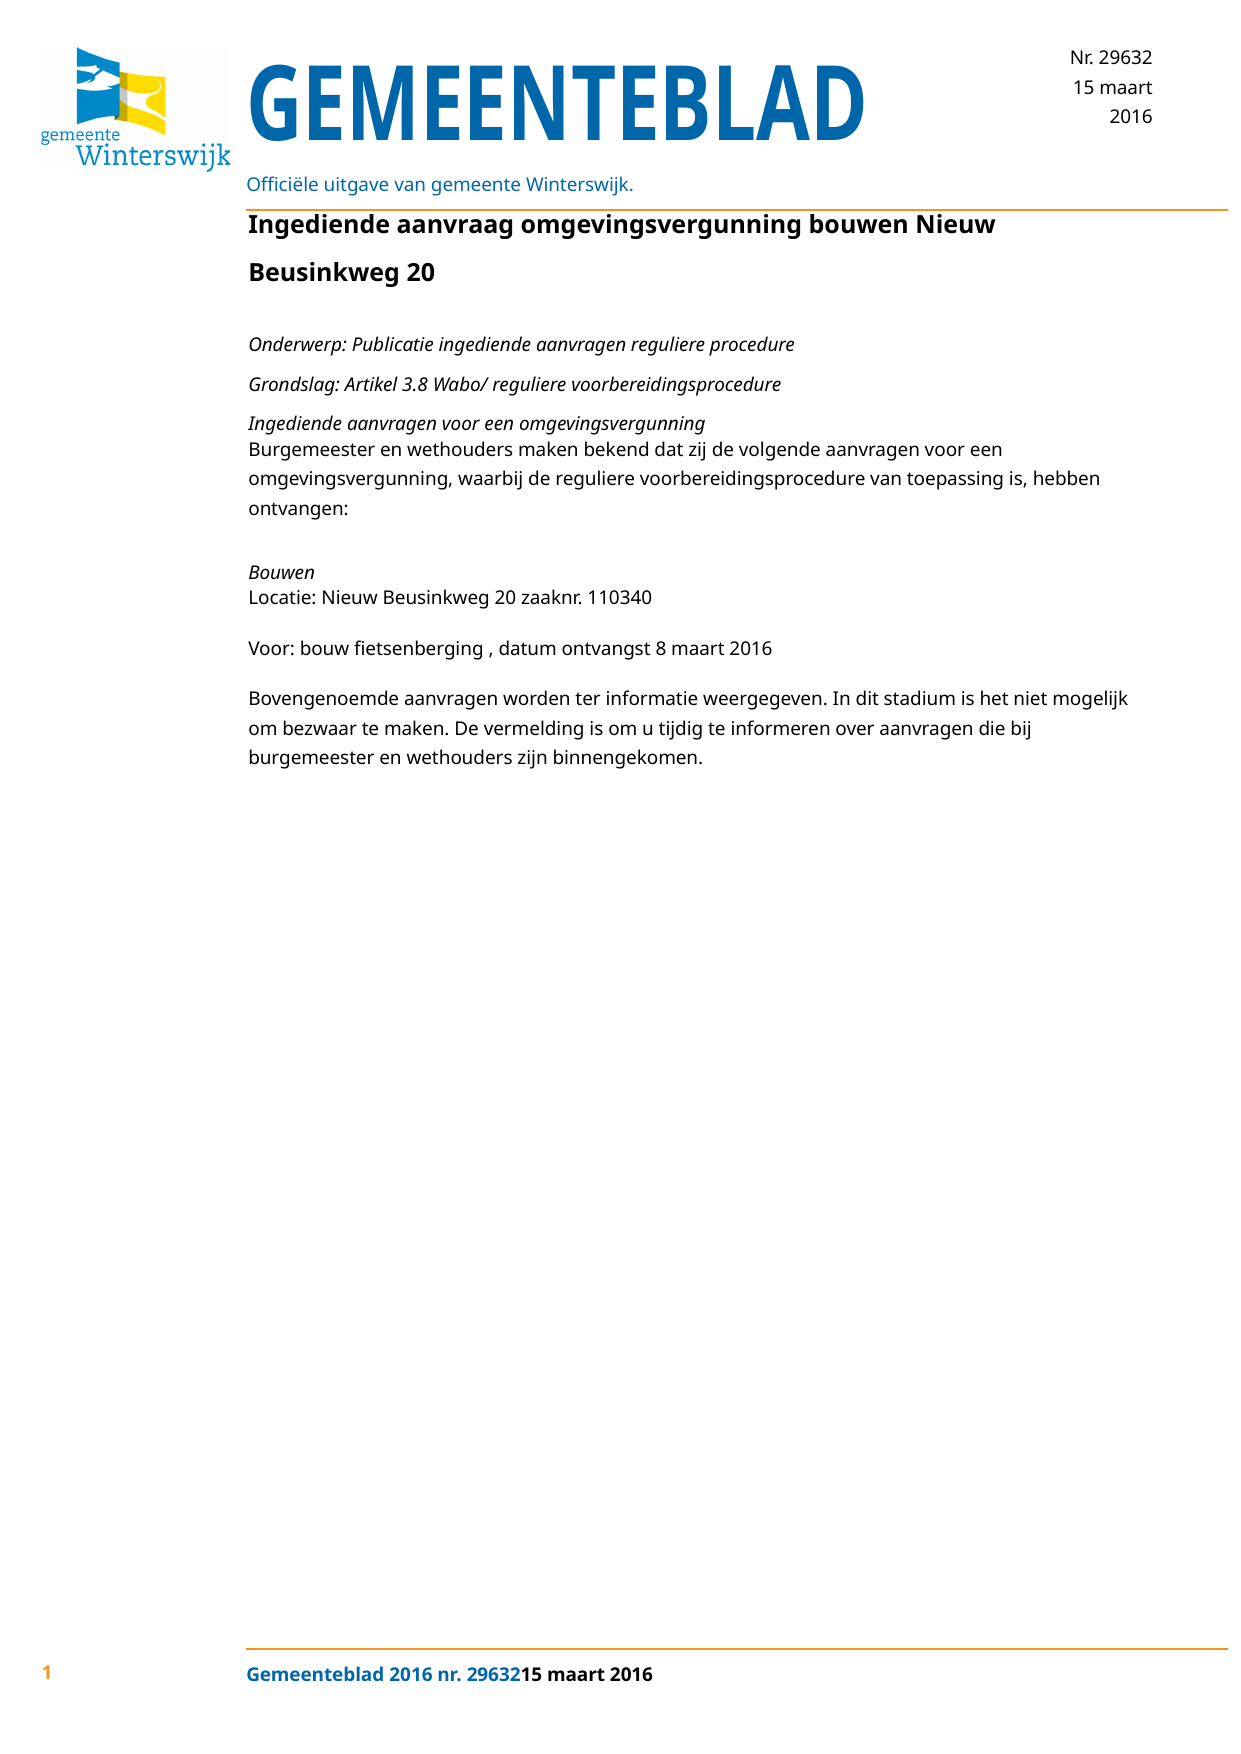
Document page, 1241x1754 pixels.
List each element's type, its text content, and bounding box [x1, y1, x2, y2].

text Grondslag: Artikel 3.8 Wabo/ reguliere voorbereidingsprocedure [248, 371, 1152, 396]
picture [41, 47, 231, 172]
picture [225, 153, 231, 162]
text Locatie: Nieuw Beusinkweg 20 zaaknr. 110340 [248, 584, 1152, 610]
text Voor: bouw fietsenberging , datum ontvangst 8 maart 2016 [248, 635, 1152, 661]
text Ingediende aanvragen voor een omgevingsvergunning [248, 410, 1152, 436]
text Burgemeester en wethouders maken bekend dat zij de volgende aanvragen voor een omgevingsvergunning, waarbij de reguliere voorbereidingsprocedure van toepassing is, hebben ontvangen: [248, 436, 1152, 521]
text Ingediende aanvraag omgevingsvergunning bouwen Nieuw Beusinkweg 20 [248, 211, 1152, 288]
text Bouwen [248, 559, 1152, 584]
text Onderwerp: Publicatie ingediende aanvragen reguliere procedure [248, 331, 1152, 357]
text Bovengenoemde aanvragen worden ter informatie weergegeven. In dit stadium is het niet mogelijk om bezwaar te maken. De vermelding is om u tijdig te informeren over aanvragen die bij burgemeester en wethouders zijn binnengekomen. [248, 685, 1152, 770]
